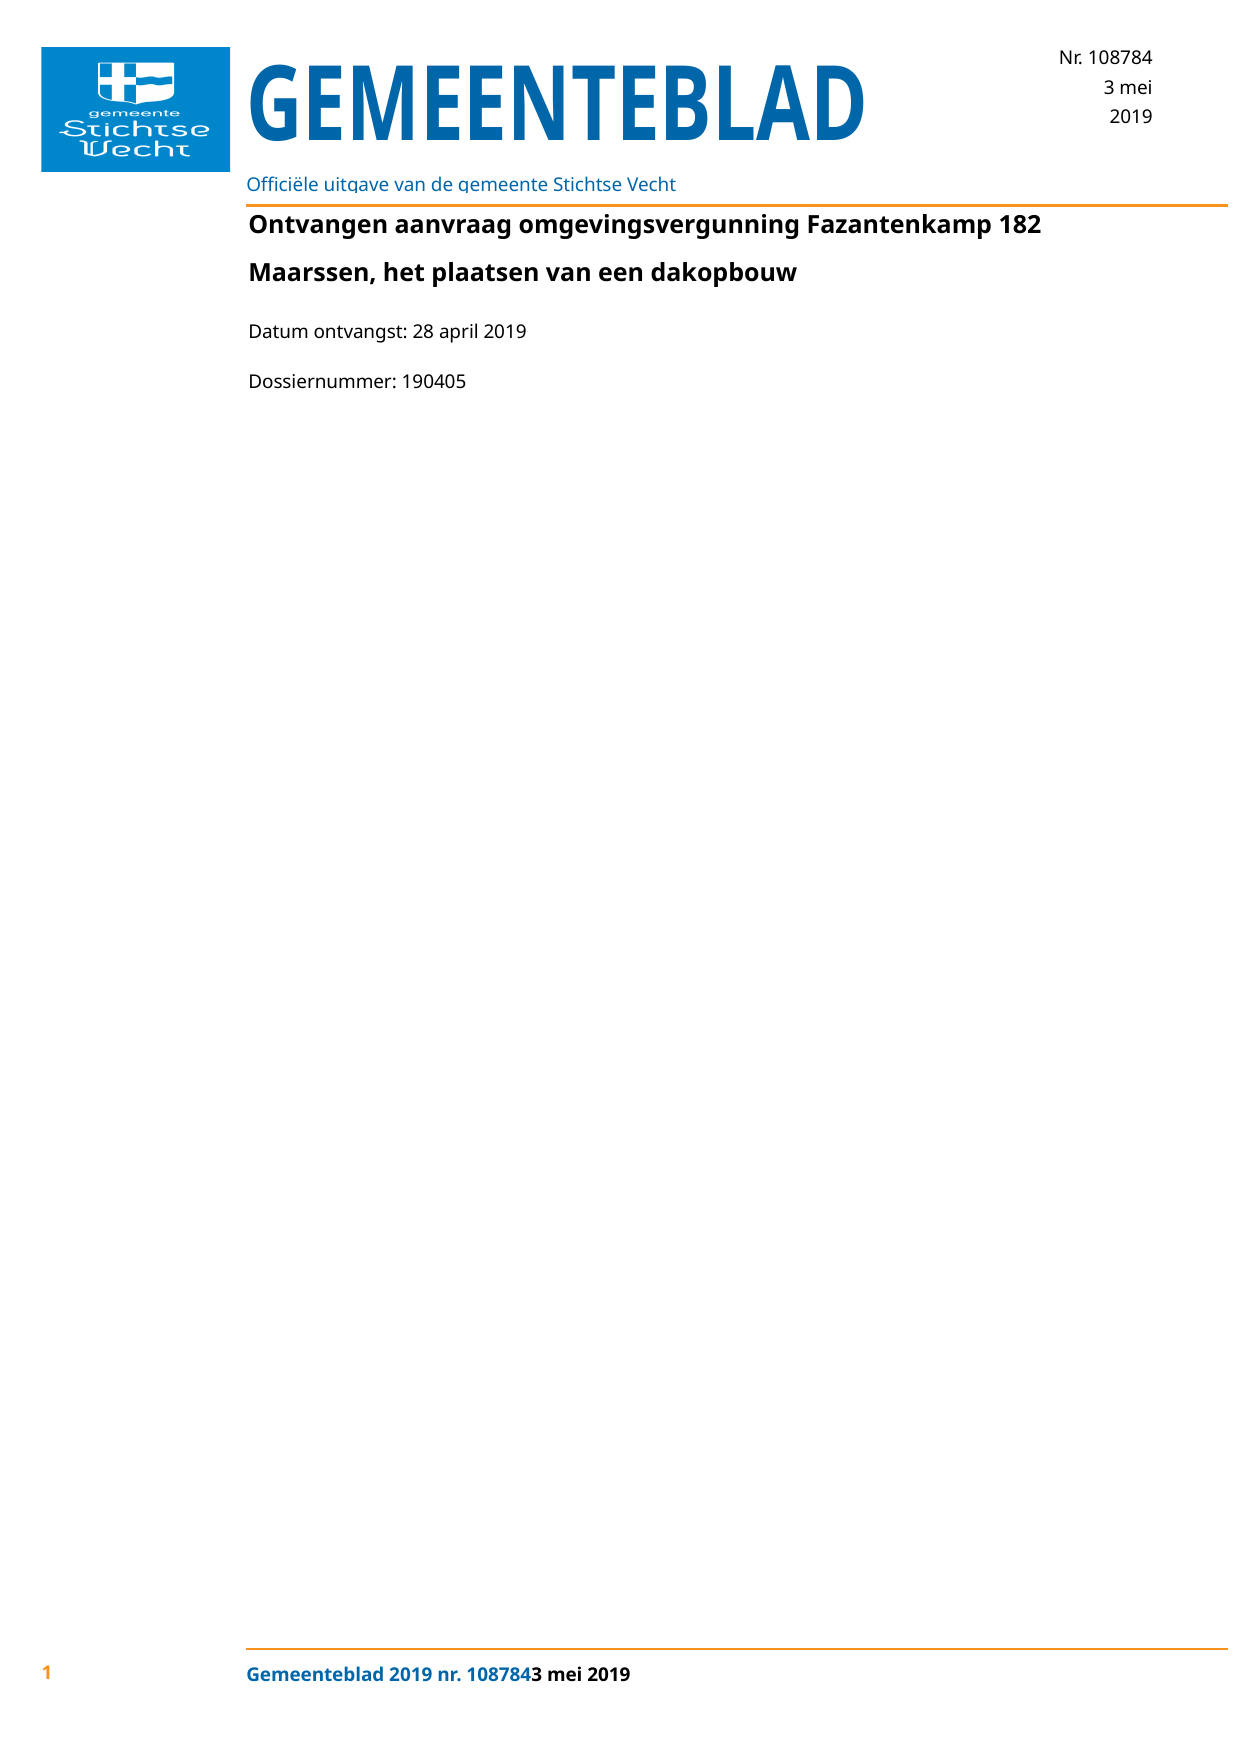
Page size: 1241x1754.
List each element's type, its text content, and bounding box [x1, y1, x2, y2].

text Dossiernummer: 190405 [248, 368, 1152, 394]
picture [99, 63, 135, 101]
text Ontvangen aanvraag omgevingsvergunning Fazantenkamp 182 Maarssen, het plaatsen van een dakopbouw [248, 207, 1152, 288]
picture [137, 63, 174, 103]
text Datum ontvangst: 28 april 2019 [248, 318, 1152, 344]
